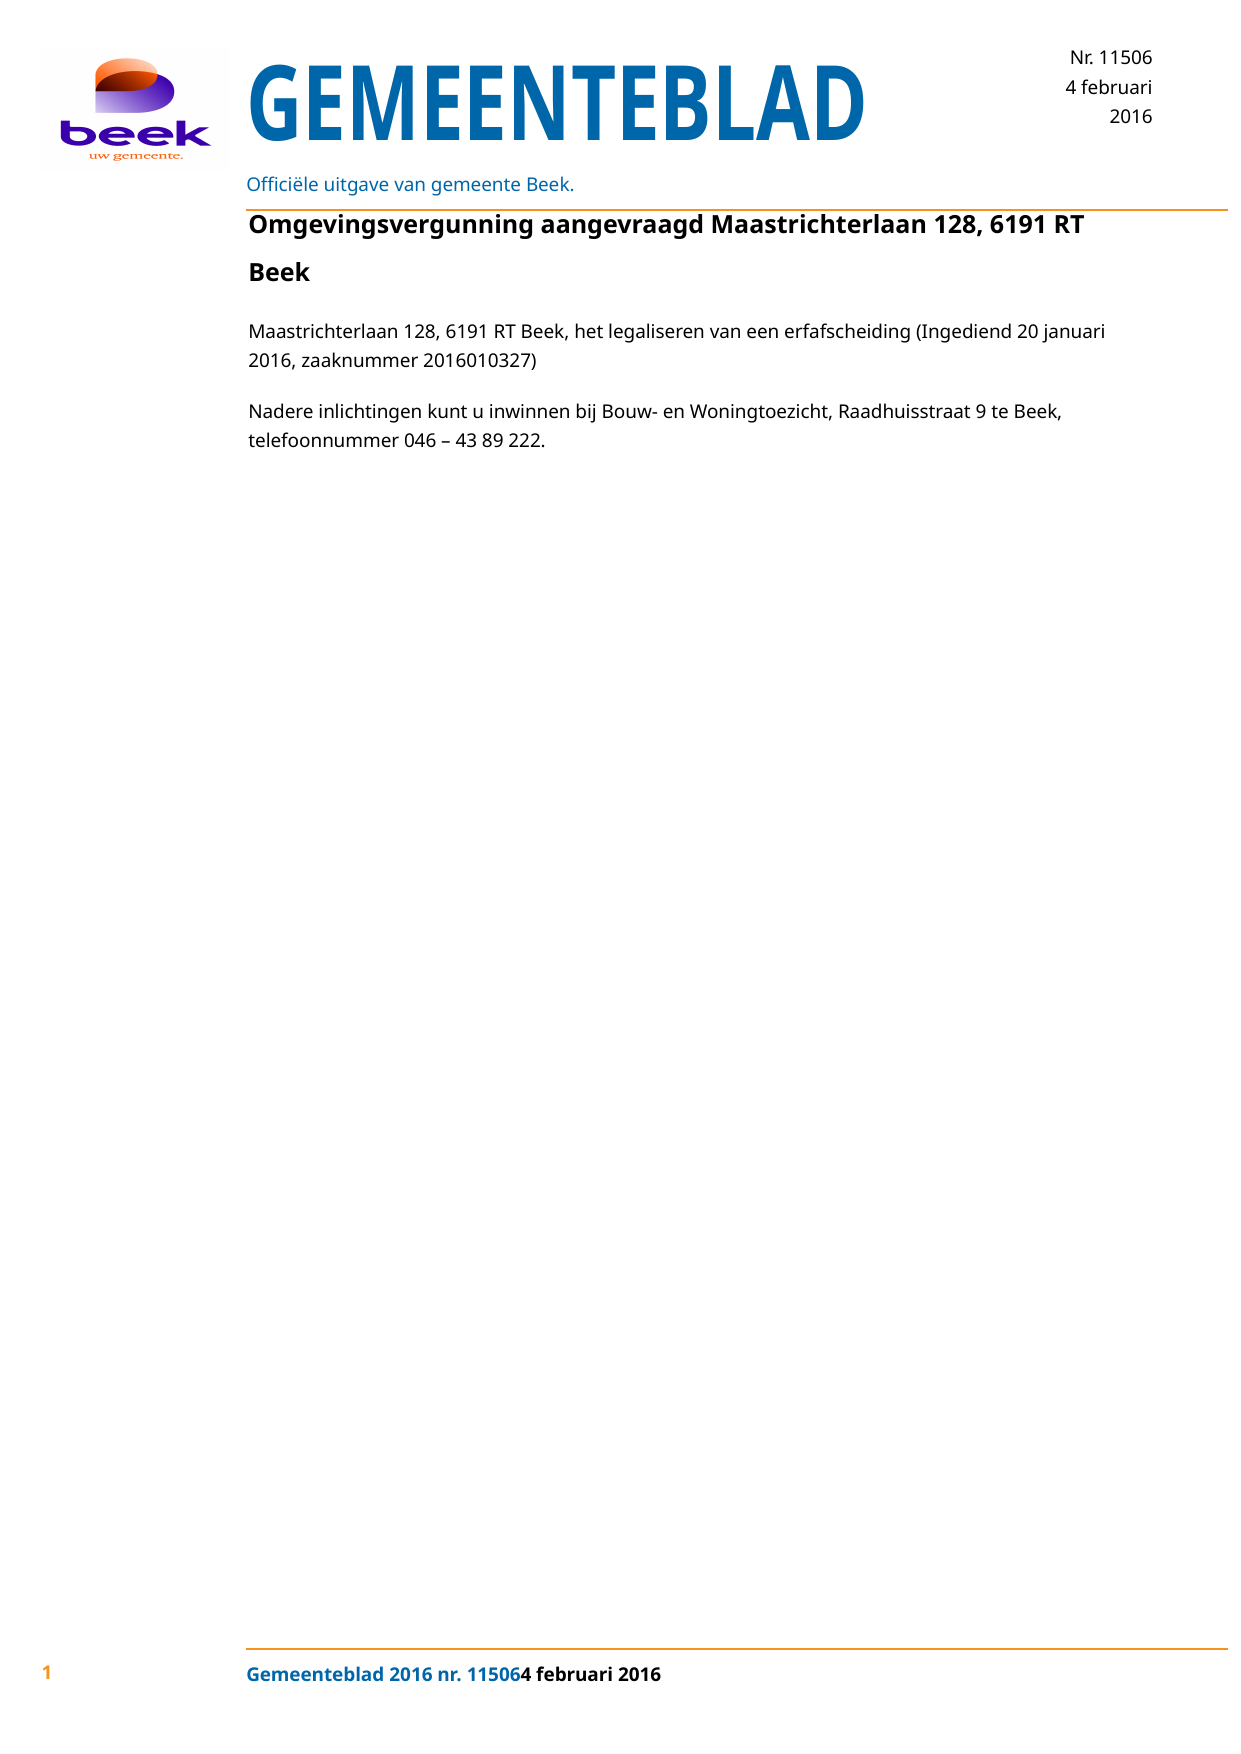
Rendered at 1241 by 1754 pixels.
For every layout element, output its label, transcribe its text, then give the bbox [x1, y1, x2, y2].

picture [41, 47, 231, 172]
text Nadere inlichtingen kunt u inwinnen bij Bouw- en Woningtoezicht, Raadhuisstraat 9 te Beek, telefoonnummer 046 – 43 89 222. [248, 398, 1152, 453]
text Omgevingsvergunning aangevraagd Maastrichterlaan 128, 6191 RT Beek [248, 211, 1152, 288]
text Maastrichterlaan 128, 6191 RT Beek, het legaliseren van een erfafscheiding (Ingediend 20 januari 2016, zaaknummer 2016010327) [248, 318, 1152, 373]
